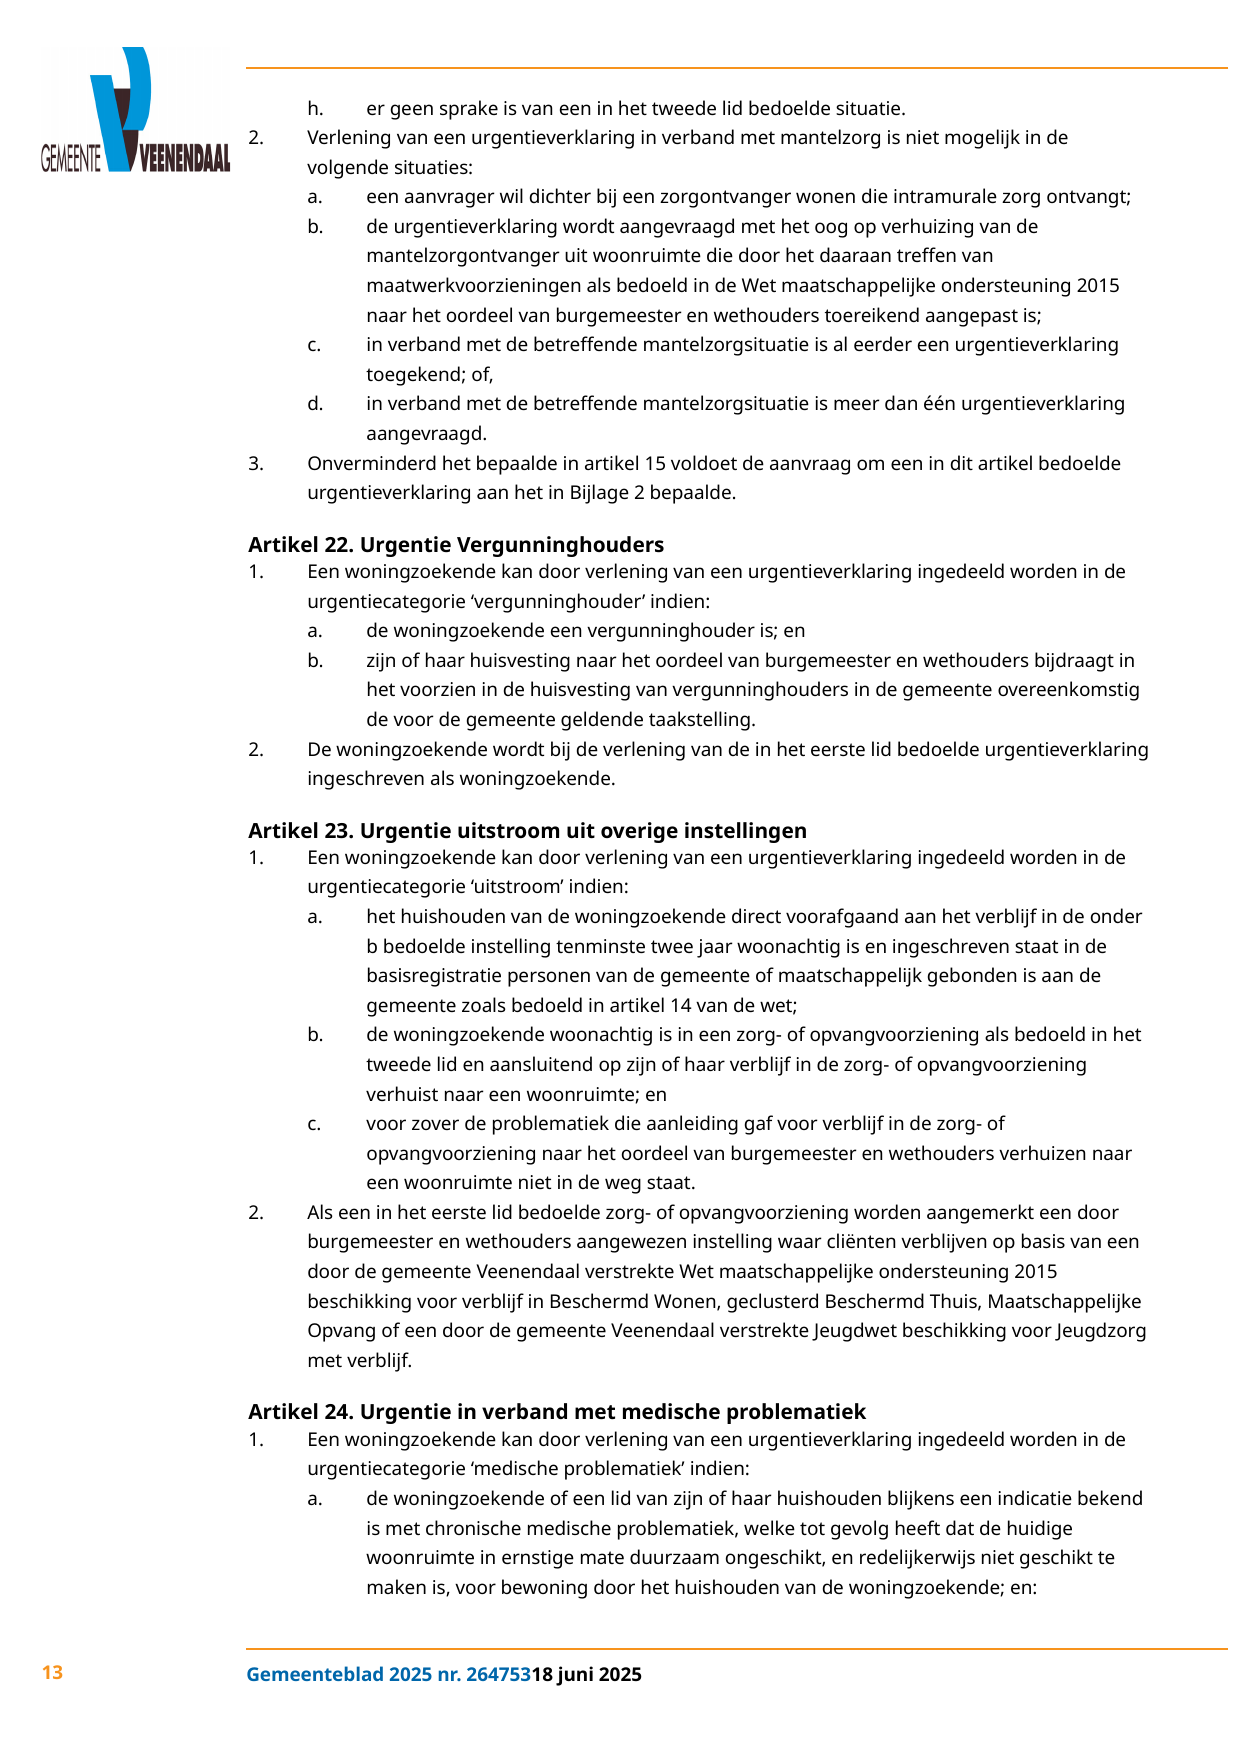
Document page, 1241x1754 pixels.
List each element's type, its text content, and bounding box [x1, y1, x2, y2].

list voor zover de problematiek die aanleiding gaf voor verblijf in de zorg- of opvangvoorziening naar het oordeel van burgemeester en wethouders verhuizen naar een woonruimte niet in de weg staat. [307, 1110, 1152, 1195]
list een aanvrager wil dichter bij een zorgontvanger wonen die intramurale zorg ontvangt; [307, 183, 1152, 209]
list Een woningzoekende kan door verlening van een urgentieverklaring ingedeeld worden in de urgentiecategorie ‘vergunninghouder’ indien: [248, 558, 1152, 613]
list in verband met de betreffende mantelzorgsituatie is al eerder een urgentieverklaring toegekend; of, [307, 331, 1152, 387]
list het huishouden van de woningzoekende direct voorafgaand aan het verblijf in de onder b bedoelde instelling tenminste twee jaar woonachtig is en ingeschreven staat in de basisregistratie personen van de gemeente of maatschappelijk gebonden is aan de gemeente zoals bedoeld in artikel 14 van de wet; [307, 903, 1152, 1018]
list er geen sprake is van een in het tweede lid bedoelde situatie. [307, 95, 1152, 121]
list de woningzoekende of een lid van zijn of haar huishouden blijkens een indicatie bekend is met chronische medische problematiek, welke tot gevolg heeft dat de huidige woonruimte in ernstige mate duurzaam ongeschikt, en redelijkerwijs niet geschikt te maken is, voor bewoning door het huishouden van de woningzoekende; en: [307, 1485, 1152, 1599]
list Verlening van een urgentieverklaring in verband met mantelzorg is niet mogelijk in de volgende situaties: [248, 124, 1152, 180]
text Artikel 23. Urgentie uitstroom uit overige instellingen [248, 816, 1152, 844]
text Artikel 24. Urgentie in verband met medische problematiek [248, 1397, 1152, 1426]
picture [41, 47, 130, 172]
picture [123, 47, 231, 172]
text Artikel 22. Urgentie Vergunninghouders [248, 530, 1152, 558]
list De woningzoekende wordt bij de verlening van de in het eerste lid bedoelde urgentieverklaring ingeschreven als woningzoekende. [248, 736, 1152, 791]
list Een woningzoekende kan door verlening van een urgentieverklaring ingedeeld worden in de urgentiecategorie ‘uitstroom’ indien: [248, 844, 1152, 899]
list Onverminderd het bepaalde in artikel 15 voldoet de aanvraag om een in dit artikel bedoelde urgentieverklaring aan het in Bijlage 2 bepaalde. [248, 450, 1152, 505]
list in verband met de betreffende mantelzorgsituatie is meer dan één urgentieverklaring aangevraagd. [307, 391, 1152, 446]
list zijn of haar huisvesting naar het oordeel van burgemeester en wethouders bijdraagt in het voorzien in de huisvesting van vergunninghouders in de gemeente overeenkomstig de voor de gemeente geldende taakstelling. [307, 647, 1152, 732]
list Een woningzoekende kan door verlening van een urgentieverklaring ingedeeld worden in de urgentiecategorie ‘medische problematiek’ indien: [248, 1426, 1152, 1481]
list Als een in het eerste lid bedoelde zorg- of opvangvoorziening worden aangemerkt een door burgemeester en wethouders aangewezen instelling waar cliënten verblijven op basis van een door de gemeente Veenendaal verstrekte Wet maatschappelijke ondersteuning 2015 beschikking voor verblijf in Beschermd Wonen, geclusterd Beschermd Thuis, Maatschappelijke Opvang of een door de gemeente Veenendaal verstrekte Jeugdwet beschikking voor Jeugdzorg met verblijf. [248, 1199, 1152, 1373]
list de woningzoekende woonachtig is in een zorg- of opvangvoorziening als bedoeld in het tweede lid en aansluitend op zijn of haar verblijf in de zorg- of opvangvoorziening verhuist naar een woonruimte; en [307, 1022, 1152, 1107]
list de woningzoekende een vergunninghouder is; en [307, 617, 1152, 643]
list de urgentieverklaring wordt aangevraagd met het oog op verhuizing van de mantelzorgontvanger uit woonruimte die door het daaraan treffen van maatwerkvoorzieningen als bedoeld in de Wet maatschappelijke ondersteuning 2015 naar het oordeel van burgemeester en wethouders toereikend aangepast is; [307, 213, 1152, 328]
